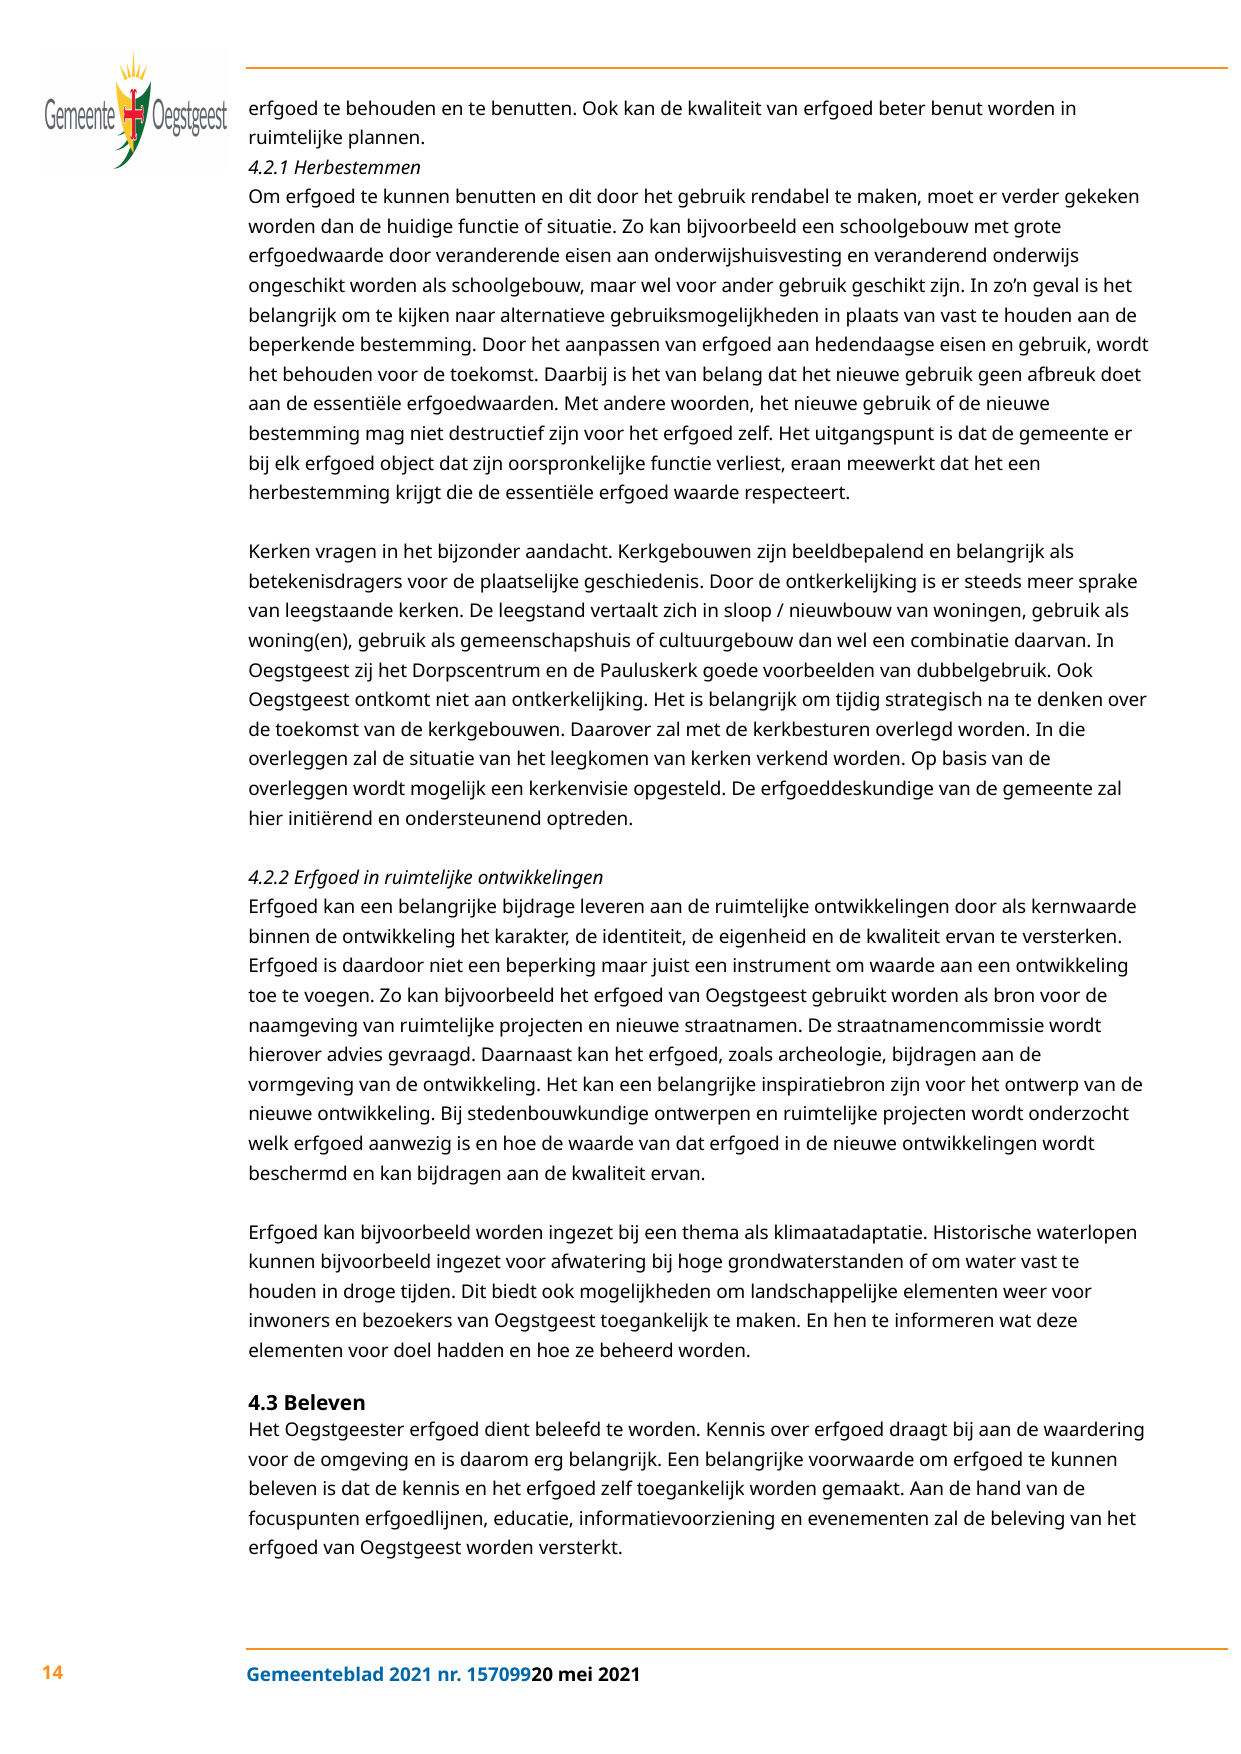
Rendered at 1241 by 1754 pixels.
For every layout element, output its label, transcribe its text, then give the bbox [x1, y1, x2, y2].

text erfgoed te behouden en te benutten. Ook kan de kwaliteit van erfgoed beter benut worden in ruimtelijke plannen. [248, 95, 1152, 150]
picture [41, 47, 231, 172]
text 4.2.1 Herbestemmen [248, 154, 1152, 180]
text Kerken vragen in het bijzonder aandacht. Kerkgebouwen zijn beeldbepalend en belangrijk als betekenisdragers voor de plaatselijke geschiedenis. Door de ontkerkelijking is er steeds meer sprake van leegstaande kerken. De leegstand vertaalt zich in sloop / nieuwbouw van woningen, gebruik als woning(en), gebruik als gemeenschapshuis of cultuurgebouw dan wel een combinatie daarvan. In Oegstgeest zij het Dorpscentrum en de Pauluskerk goede voorbeelden van dubbelgebruik. Ook Oegstgeest ontkomt niet aan ontkerkelijking. Het is belangrijk om tijdig strategisch na te denken over de toekomst van de kerkgebouwen. Daarover zal met de kerkbesturen overlegd worden. In die overleggen zal de situatie van het leegkomen van kerken verkend worden. Op basis van de overleggen wordt mogelijk een kerkenvisie opgesteld. De erfgoeddeskundige van de gemeente zal hier initiërend en ondersteunend optreden. [248, 538, 1152, 831]
text 4.2.2 Erfgoed in ruimtelijke ontwikkelingen [248, 864, 1152, 890]
text Het Oegstgeester erfgoed dient beleefd te worden. Kennis over erfgoed draagt bij aan de waardering voor de omgeving en is daarom erg belangrijk. Een belangrijke voorwaarde om erfgoed te kunnen beleven is dat de kennis en het erfgoed zelf toegankelijk worden gemaakt. Aan de hand van de focuspunten erfgoedlijnen, educatie, informatievoorziening en evenementen zal de beleving van het erfgoed van Oegstgeest worden versterkt. [248, 1416, 1152, 1560]
text 4.3 Beleven [248, 1388, 1152, 1416]
text Om erfgoed te kunnen benutten en dit door het gebruik rendabel te maken, moet er verder gekeken worden dan de huidige functie of situatie. Zo kan bijvoorbeeld een schoolgebouw met grote erfgoedwaarde door veranderende eisen aan onderwijshuisvesting en veranderend onderwijs ongeschikt worden als schoolgebouw, maar wel voor ander gebruik geschikt zijn. In zo’n geval is het belangrijk om te kijken naar alternatieve gebruiksmogelijkheden in plaats van vast te houden aan de beperkende bestemming. Door het aanpassen van erfgoed aan hedendaagse eisen en gebruik, wordt het behouden voor de toekomst. Daarbij is het van belang dat het nieuwe gebruik geen afbreuk doet aan de essentiële erfgoedwaarden. Met andere woorden, het nieuwe gebruik of de nieuwe bestemming mag niet destructief zijn voor het erfgoed zelf. Het uitgangspunt is dat de gemeente er bij elk erfgoed object dat zijn oorspronkelijke functie verliest, eraan meewerkt dat het een herbestemming krijgt die de essentiële erfgoed waarde respecteert. [248, 183, 1152, 505]
text Erfgoed kan bijvoorbeeld worden ingezet bij een thema als klimaatadaptatie. Historische waterlopen kunnen bijvoorbeeld ingezet voor afwatering bij hoge grondwaterstanden of om water vast te houden in droge tijden. Dit biedt ook mogelijkheden om landschappelijke elementen weer voor inwoners en bezoekers van Oegstgeest toegankelijk te maken. En hen te informeren wat deze elementen voor doel hadden en hoe ze beheerd worden. [248, 1219, 1152, 1363]
text Erfgoed kan een belangrijke bijdrage leveren aan de ruimtelijke ontwikkelingen door als kernwaarde binnen de ontwikkeling het karakter, de identiteit, de eigenheid en de kwaliteit ervan te versterken. Erfgoed is daardoor niet een beperking maar juist een instrument om waarde aan een ontwikkeling toe te voegen. Zo kan bijvoorbeeld het erfgoed van Oegstgeest gebruikt worden als bron voor de naamgeving van ruimtelijke projecten en nieuwe straatnamen. De straatnamencommissie wordt hierover advies gevraagd. Daarnaast kan het erfgoed, zoals archeologie, bijdragen aan de vormgeving van de ontwikkeling. Het kan een belangrijke inspiratiebron zijn voor het ontwerp van de nieuwe ontwikkeling. Bij stedenbouwkundige ontwerpen en ruimtelijke projecten wordt onderzocht welk erfgoed aanwezig is en hoe de waarde van dat erfgoed in de nieuwe ontwikkelingen wordt beschermd en kan bijdragen aan de kwaliteit ervan. [248, 893, 1152, 1186]
